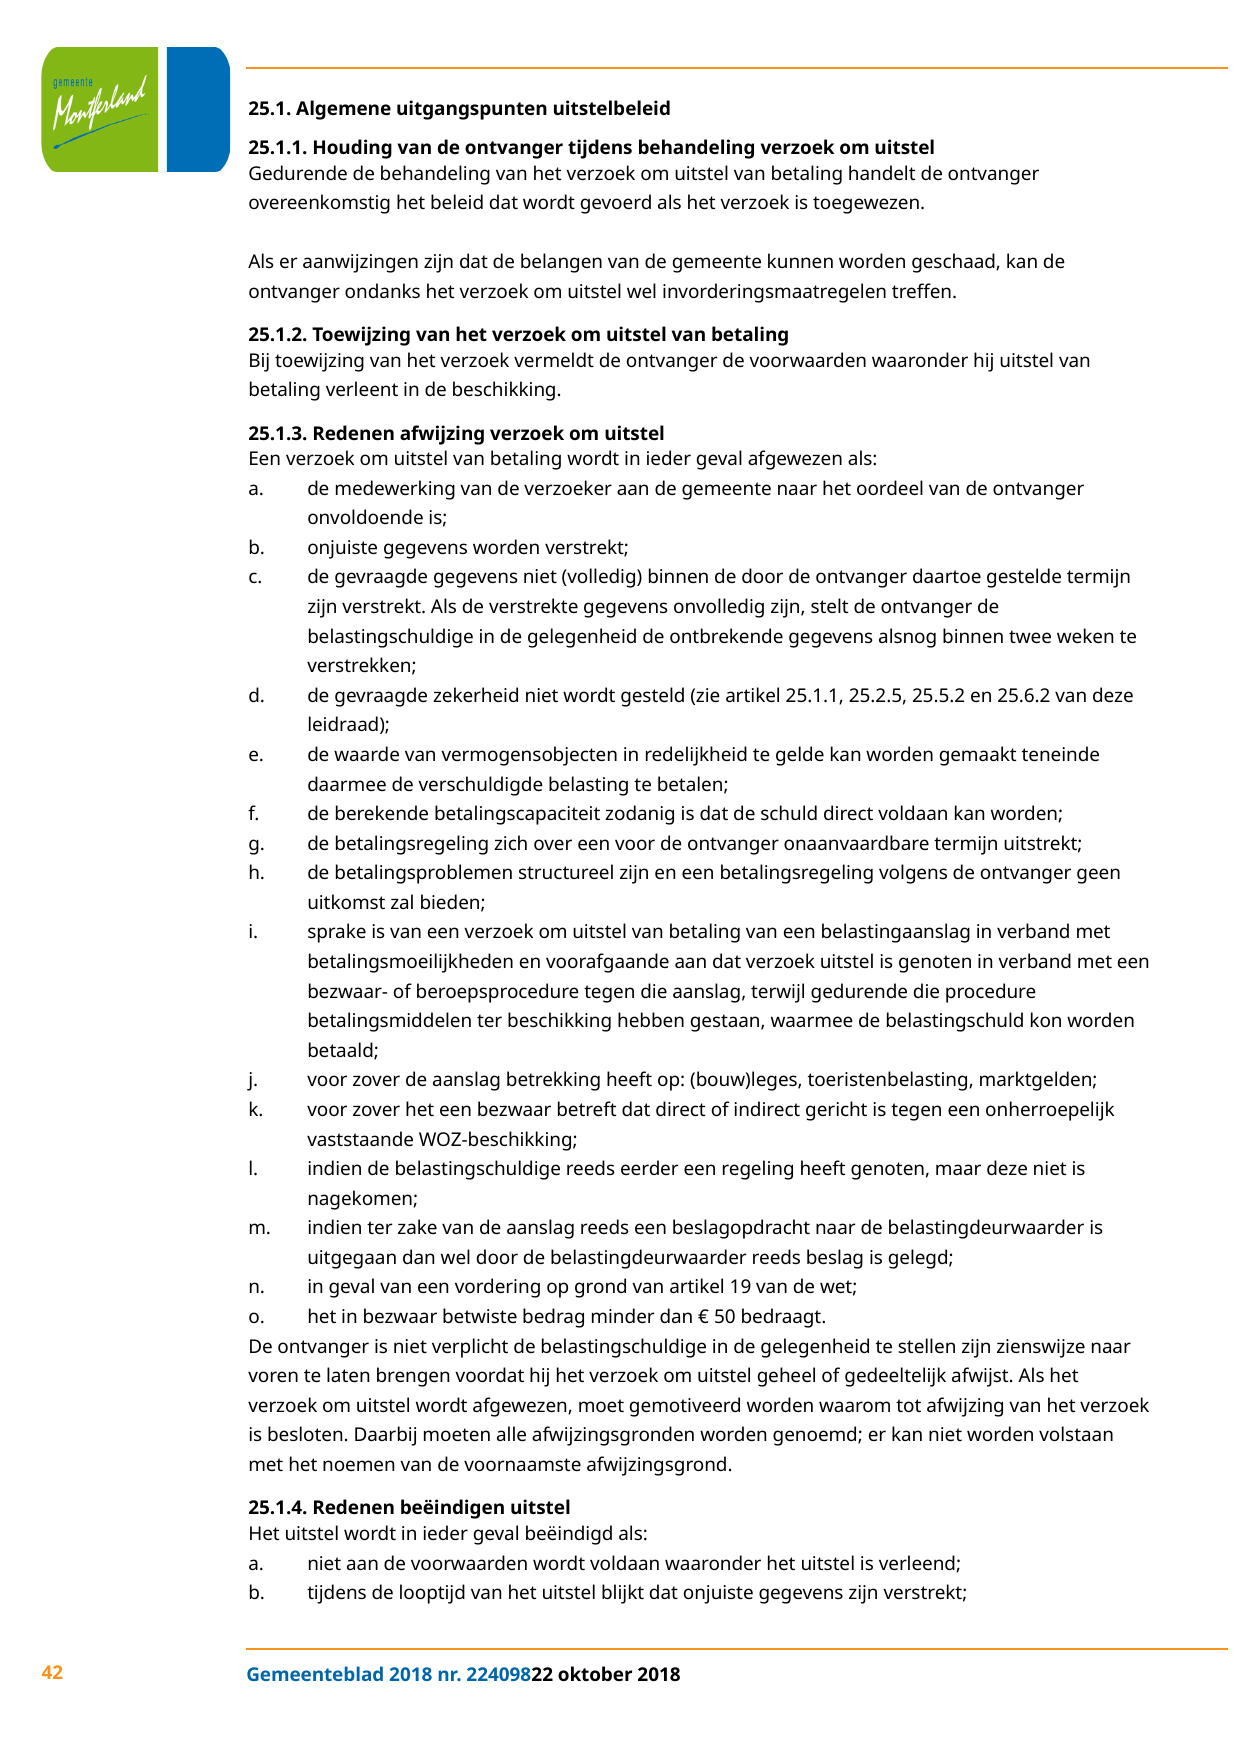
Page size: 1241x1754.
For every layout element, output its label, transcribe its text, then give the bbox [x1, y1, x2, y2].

text Het uitstel wordt in ieder geval beëindigd als: [248, 1520, 1152, 1546]
list de gevraagde zekerheid niet wordt gesteld (zie artikel 25.1.1, 25.2.5, 25.5.2 en 25.6.2 van deze leidraad); [248, 682, 1152, 737]
text 25.1. Algemene uitgangspunten uitstelbeleid [248, 95, 1152, 121]
text De ontvanger is niet verplicht de belastingschuldige in de gelegenheid te stellen zijn zienswijze naar voren te laten brengen voordat hij het verzoek om uitstel geheel of gedeeltelijk afwijst. Als het verzoek om uitstel wordt afgewezen, moet gemotiveerd worden waarom tot afwijzing van het verzoek is besloten. Daarbij moeten alle afwijzingsgronden worden genoemd; er kan niet worden volstaan met het noemen van de voornaamste afwijzingsgrond. [248, 1333, 1152, 1477]
list indien de belastingschuldige reeds eerder een regeling heeft genoten, maar deze niet is nagekomen; [248, 1155, 1152, 1211]
list de berekende betalingscapaciteit zodanig is dat de schuld direct voldaan kan worden; [248, 800, 1152, 826]
text Gedurende de behandeling van het verzoek om uitstel van betaling handelt de ontvanger overeenkomstig het beleid dat wordt gevoerd als het verzoek is toegewezen. [248, 160, 1152, 215]
list de gevraagde gegevens niet (volledig) binnen de door de ontvanger daartoe gestelde termijn zijn verstrekt. Als de verstrekte gegevens onvolledig zijn, stelt de ontvanger de belastingschuldige in de gelegenheid de ontbrekende gegevens alsnog binnen twee weken te verstrekken; [248, 564, 1152, 678]
list de betalingsregeling zich over een voor de ontvanger onaanvaardbare termijn uitstrekt; [248, 830, 1152, 856]
list in geval van een vordering op grond van artikel 19 van de wet; [248, 1274, 1152, 1299]
text 25.1.2. Toewijzing van het verzoek om uitstel van betaling [248, 321, 1152, 347]
list de waarde van vermogensobjecten in redelijkheid te gelde kan worden gemaakt teneinde daarmee de verschuldigde belasting te betalen; [248, 741, 1152, 797]
text Bij toewijzing van het verzoek vermeldt de ontvanger de voorwaarden waaronder hij uitstel van betaling verleent in de beschikking. [248, 347, 1152, 402]
list het in bezwaar betwiste bedrag minder dan € 50 bedraagt. [248, 1303, 1152, 1329]
text Een verzoek om uitstel van betaling wordt in ieder geval afgewezen als: [248, 445, 1152, 471]
list voor zover de aanslag betrekking heeft op: (bouw)leges, toeristenbelasting, marktgelden; [248, 1067, 1152, 1092]
list tijdens de looptijd van het uitstel blijkt dat onjuiste gegevens zijn verstrekt; [248, 1579, 1152, 1605]
list voor zover het een bezwaar betreft dat direct of indirect gericht is tegen een onherroepelijk vaststaande WOZ-beschikking; [248, 1096, 1152, 1152]
list de medewerking van de verzoeker aan de gemeente naar het oordeel van de ontvanger onvoldoende is; [248, 475, 1152, 530]
list indien ter zake van de aanslag reeds een beslagopdracht naar de belastingdeurwaarder is uitgegaan dan wel door de belastingdeurwaarder reeds beslag is gelegd; [248, 1214, 1152, 1270]
list de betalingsproblemen structureel zijn en een betalingsregeling volgens de ontvanger geen uitkomst zal bieden; [248, 859, 1152, 915]
list sprake is van een verzoek om uitstel van betaling van een belastingaanslag in verband met betalingsmoeilijkheden en voorafgaande aan dat verzoek uitstel is genoten in verband met een bezwaar- of beroepsprocedure tegen die aanslag, terwijl gedurende die procedure betalingsmiddelen ter beschikking hebben gestaan, waarmee de belastingschuld kon worden betaald; [248, 919, 1152, 1063]
text Als er aanwijzingen zijn dat de belangen van de gemeente kunnen worden geschaad, kan de ontvanger ondanks het verzoek om uitstel wel invorderingsmaatregelen treffen. [248, 248, 1152, 304]
list niet aan de voorwaarden wordt voldaan waaronder het uitstel is verleend; [248, 1550, 1152, 1575]
text 25.1.1. Houding van de ontvanger tijdens behandeling verzoek om uitstel [248, 134, 1152, 160]
picture [41, 47, 231, 172]
list onjuiste gegevens worden verstrekt; [248, 534, 1152, 560]
text 25.1.3. Redenen afwijzing verzoek om uitstel [248, 420, 1152, 445]
text 25.1.4. Redenen beëindigen uitstel [248, 1494, 1152, 1520]
